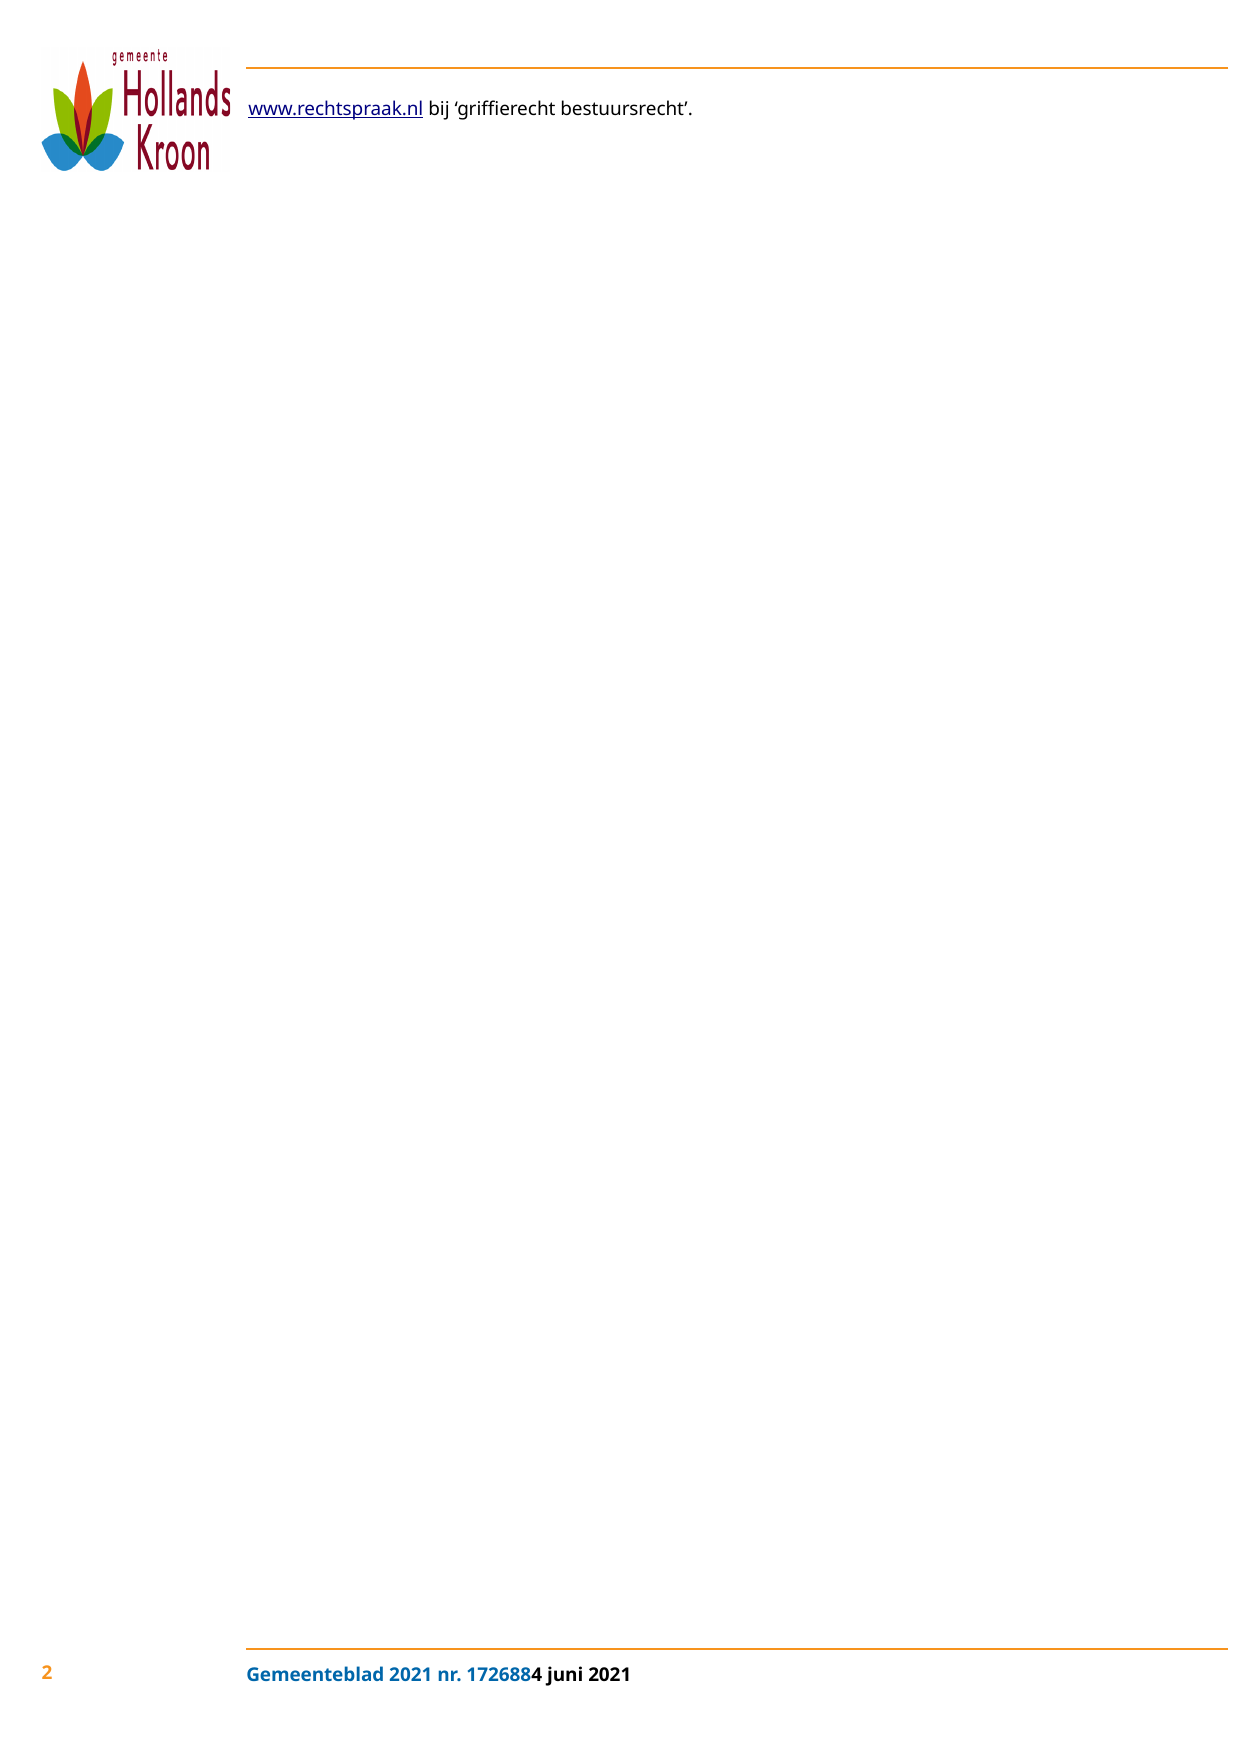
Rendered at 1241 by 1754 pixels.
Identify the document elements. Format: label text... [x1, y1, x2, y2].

picture [41, 47, 231, 172]
text www.rechtspraak.nl bij ‘griffierecht bestuursrecht’. [248, 95, 1152, 121]
